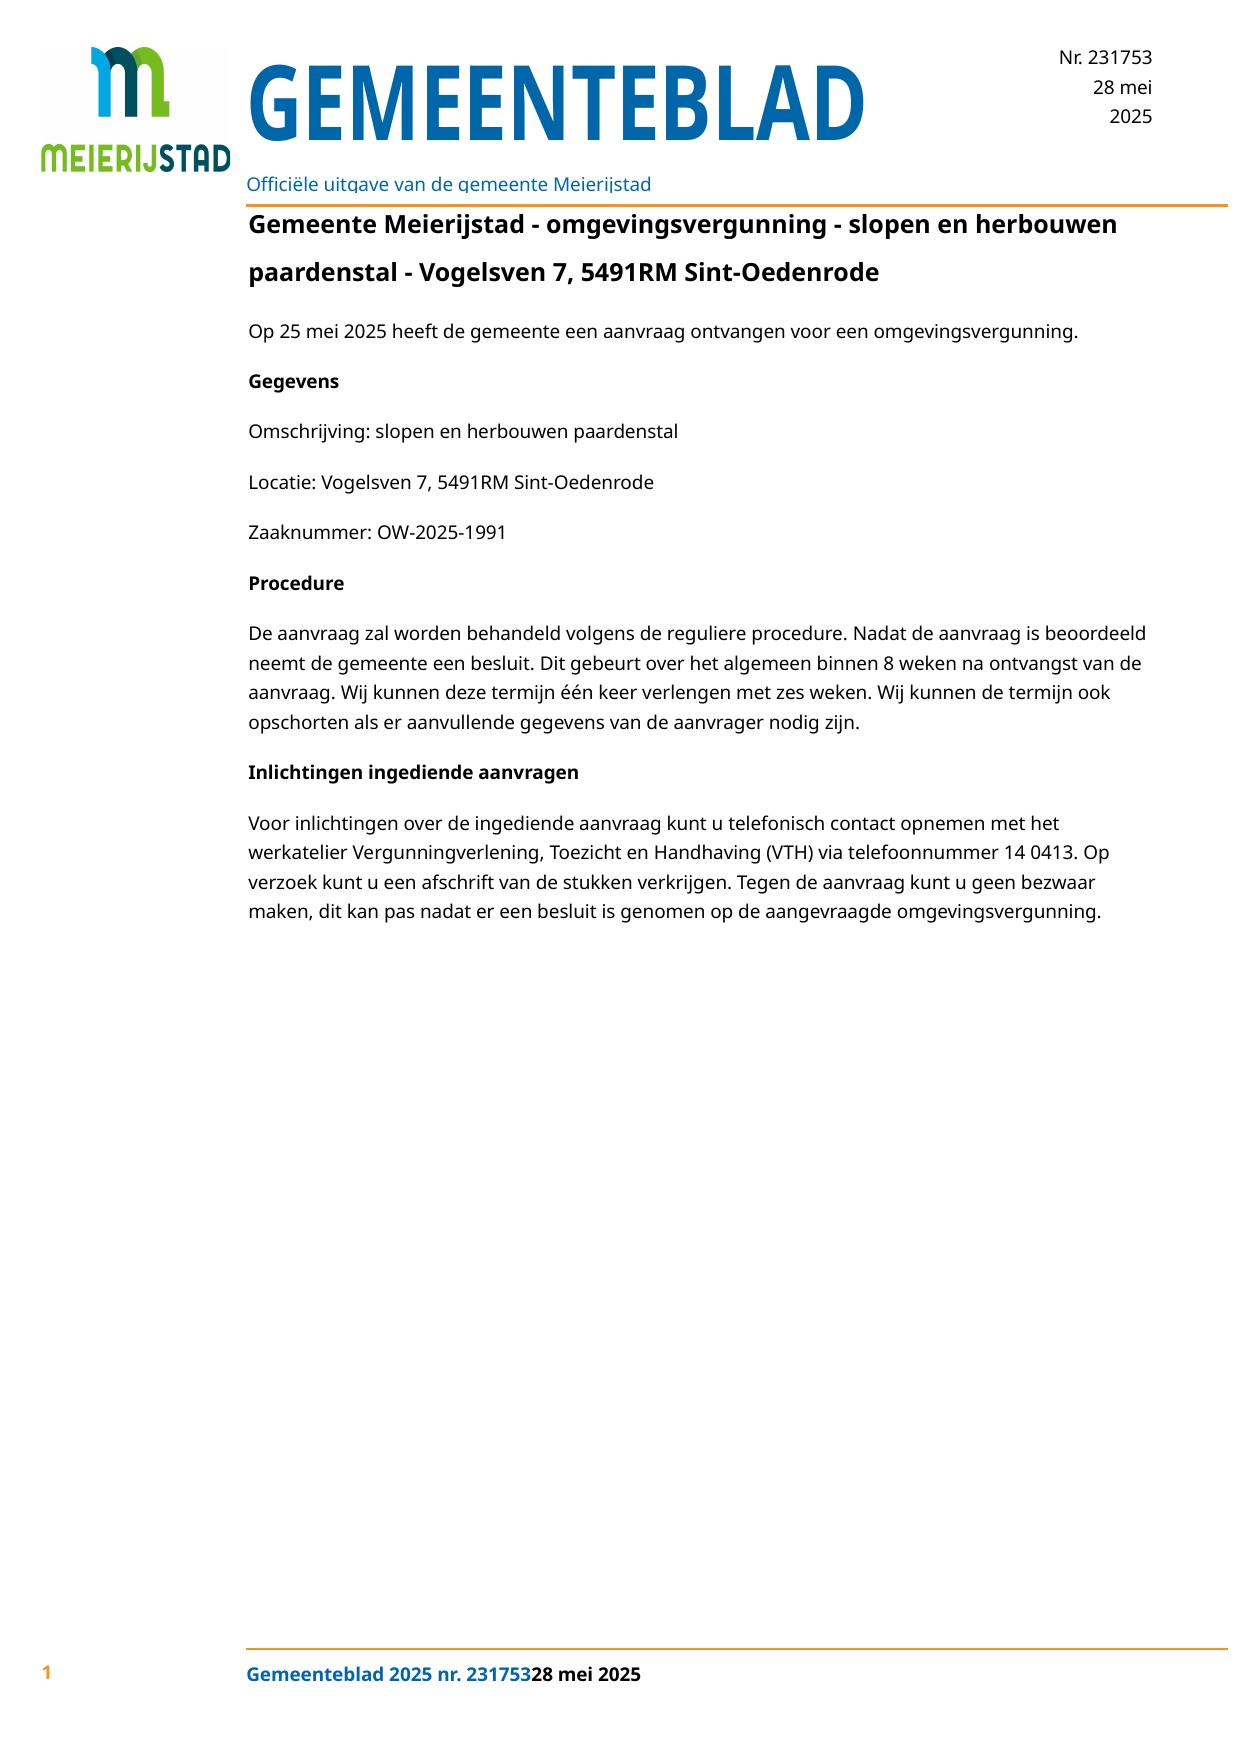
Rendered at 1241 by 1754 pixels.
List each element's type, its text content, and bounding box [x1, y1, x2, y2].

text De aanvraag zal worden behandeld volgens de reguliere procedure. Nadat de aanvraag is beoordeeld neemt de gemeente een besluit. Dit gebeurt over het algemeen binnen 8 weken na ontvangst van de aanvraag. Wij kunnen deze termijn één keer verlengen met zes weken. Wij kunnen de termijn ook opschorten als er aanvullende gegevens van de aanvrager nodig zijn. [248, 620, 1152, 735]
text Locatie: Vogelsven 7, 5491RM Sint-Oedenrode [248, 469, 1152, 495]
text Gegevens [248, 368, 1152, 394]
picture [41, 47, 231, 172]
text Gemeente Meierijstad - omgevingsvergunning - slopen en herbouwen paardenstal - Vogelsven 7, 5491RM Sint-Oedenrode [248, 207, 1152, 288]
text Omschrijving: slopen en herbouwen paardenstal [248, 419, 1152, 444]
text Op 25 mei 2025 heeft de gemeente een aanvraag ontvangen voor een omgevingsvergunning. [248, 318, 1152, 344]
text Inlichtingen ingediende aanvragen [248, 759, 1152, 785]
text Zaaknummer: OW-2025-1991 [248, 519, 1152, 545]
text Procedure [248, 570, 1152, 596]
text Voor inlichtingen over de ingediende aanvraag kunt u telefonisch contact opnemen met het werkatelier Vergunningverlening, Toezicht en Handhaving (VTH) via telefoonnummer 14 0413. Op verzoek kunt u een afschrift van de stukken verkrijgen. Tegen de aanvraag kunt u geen bezwaar maken, dit kan pas nadat er een besluit is genomen op de aangevraagde omgevingsvergunning. [248, 810, 1152, 924]
